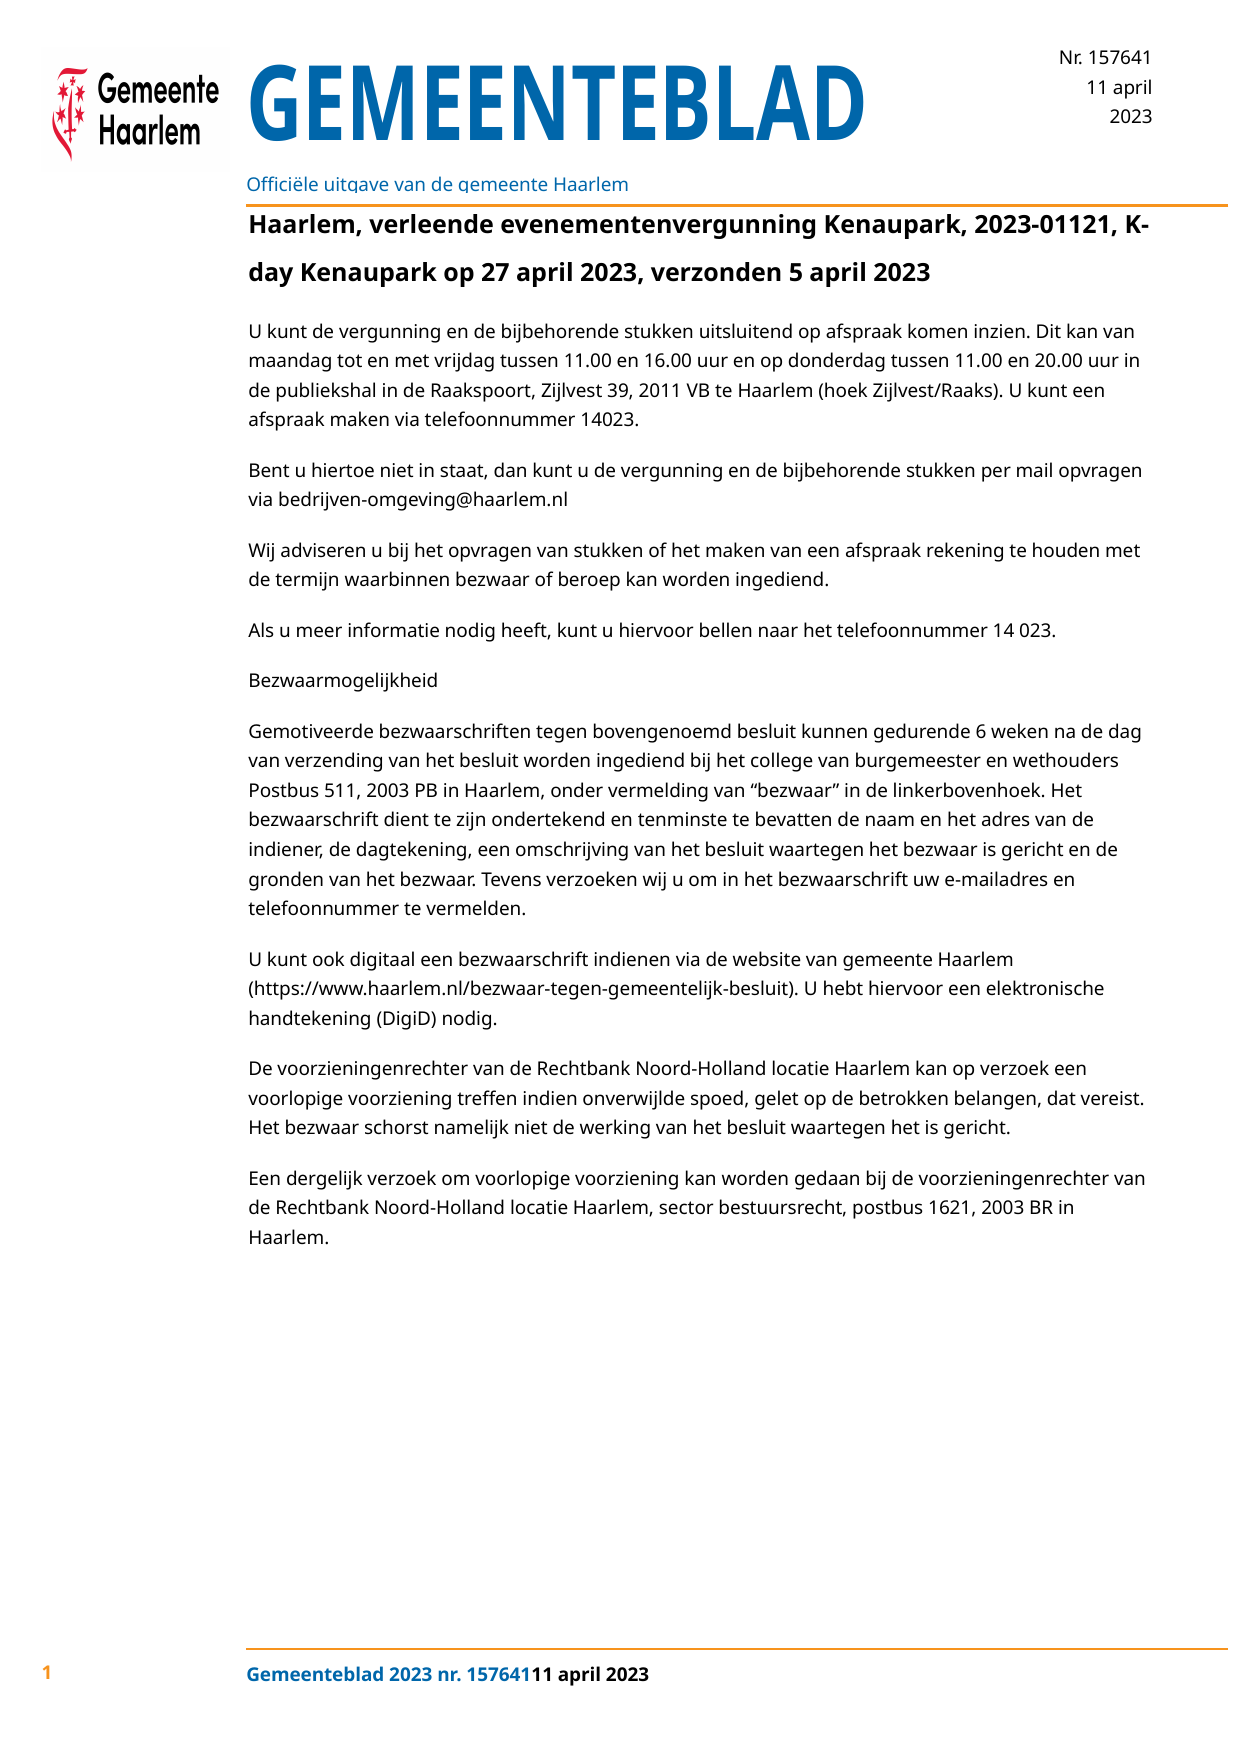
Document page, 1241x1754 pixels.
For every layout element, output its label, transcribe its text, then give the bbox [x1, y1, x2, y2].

text Een dergelijk verzoek om voorlopige voorziening kan worden gedaan bij de voorzieningenrechter van de Rechtbank Noord-Holland locatie Haarlem, sector bestuursrecht, postbus 1621, 2003 BR in Haarlem. [248, 1165, 1152, 1250]
text De voorzieningenrechter van de Rechtbank Noord-Holland locatie Haarlem kan op verzoek een voorlopige voorziening treffen indien onverwijlde spoed, gelet op de betrokken belangen, dat vereist. Het bezwaar schorst namelijk niet de werking van het besluit waartegen het is gericht. [248, 1055, 1152, 1140]
text Als u meer informatie nodig heeft, kunt u hiervoor bellen naar het telefoonnummer 14 023. [248, 617, 1152, 643]
text Bent u hiertoe niet in staat, dan kunt u de vergunning en de bijbehorende stukken per mail opvragen via bedrijven-omgeving@haarlem.nl [248, 457, 1152, 512]
text U kunt de vergunning en de bijbehorende stukken uitsluitend op afspraak komen inzien. Dit kan van maandag tot en met vrijdag tussen 11.00 en 16.00 uur en op donderdag tussen 11.00 en 20.00 uur in de publiekshal in de Raakspoort, Zijlvest 39, 2011 VB te Haarlem (hoek Zijlvest/Raaks). U kunt een afspraak maken via telefoonnummer 14023. [248, 318, 1152, 432]
text U kunt ook digitaal een bezwaarschrift indienen via de website van gemeente Haarlem (https://www.haarlem.nl/bezwaar-tegen-gemeentelijk-besluit). U hebt hiervoor een elektronische handtekening (DigiD) nodig. [248, 946, 1152, 1031]
text Wij adviseren u bij het opvragen van stukken of het maken van een afspraak rekening te houden met de termijn waarbinnen bezwaar of beroep kan worden ingediend. [248, 537, 1152, 592]
text Gemotiveerde bezwaarschriften tegen bovengenoemd besluit kunnen gedurende 6 weken na de dag van verzending van het besluit worden ingediend bij het college van burgemeester en wethouders Postbus 511, 2003 PB in Haarlem, onder vermelding van “bezwaar” in de linkerbovenhoek. Het bezwaarschrift dient te zijn ondertekend en tenminste te bevatten de naam en het adres van de indiener, de dagtekening, een omschrijving van het besluit waartegen het bezwaar is gericht en de gronden van het bezwaar. Tevens verzoeken wij u om in het bezwaarschrift uw e-mailadres en telefoonnummer te vermelden. [248, 718, 1152, 921]
text Haarlem, verleende evenementenvergunning Kenaupark, 2023-01121, K-day Kenaupark op 27 april 2023, verzonden 5 april 2023 [248, 207, 1152, 288]
picture [41, 47, 231, 172]
text Bezwaarmogelijkheid [248, 667, 1152, 693]
